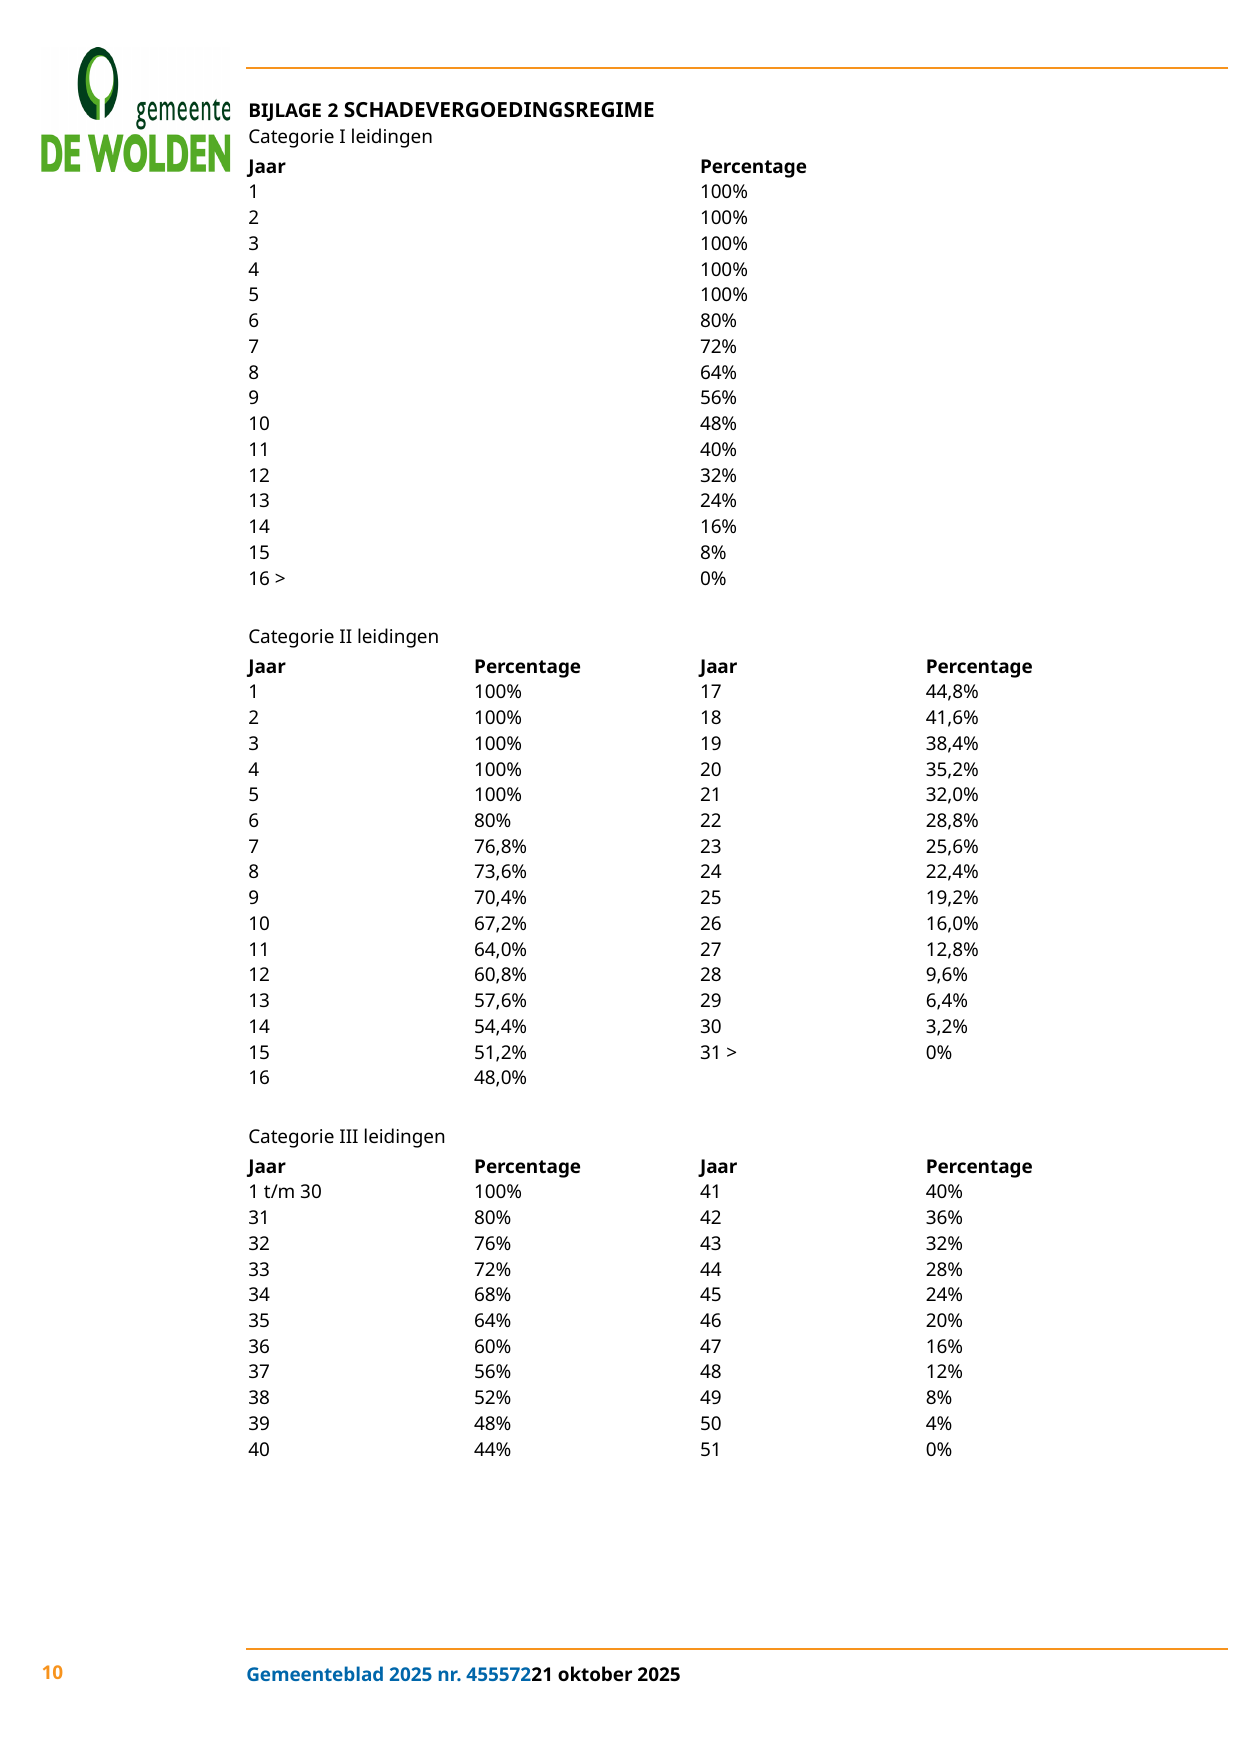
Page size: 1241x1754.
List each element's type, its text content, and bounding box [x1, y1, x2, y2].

table_cell 100% [700, 230, 1152, 256]
table_cell 7 [248, 833, 474, 859]
table_cell 48% [700, 410, 1152, 436]
table_cell 16% [700, 513, 1152, 539]
table_cell 10 [248, 410, 700, 436]
table_cell 21 [700, 782, 926, 807]
table_cell 100% [474, 782, 700, 807]
table_cell 100% [474, 730, 700, 756]
table_cell 41 [700, 1179, 926, 1204]
table_cell 16% [926, 1333, 1152, 1359]
table_cell [926, 1065, 1152, 1090]
table_cell 76% [474, 1230, 700, 1256]
table_cell 30 [700, 1013, 926, 1039]
table_cell 13 [248, 488, 700, 513]
text Categorie II leidingen [248, 623, 1152, 649]
table_cell 60% [474, 1333, 700, 1359]
table_header Percentage [700, 153, 1152, 179]
table_cell 32% [926, 1230, 1152, 1256]
table_cell 1 [248, 679, 474, 704]
table_cell 22 [700, 807, 926, 833]
table_cell 11 [248, 436, 700, 462]
table_cell 48,0% [474, 1065, 700, 1090]
table_cell 56% [474, 1359, 700, 1384]
table_cell 22,4% [926, 859, 1152, 884]
table_cell 57,6% [474, 988, 700, 1013]
table_header Jaar [700, 1153, 926, 1178]
table_cell 9 [248, 885, 474, 910]
table_cell 50 [700, 1410, 926, 1436]
table_cell 6 [248, 807, 474, 833]
table_cell 15 [248, 539, 700, 565]
table_cell 20% [926, 1307, 1152, 1333]
table_cell 51,2% [474, 1039, 700, 1064]
table_cell 4 [248, 756, 474, 782]
table_cell 100% [474, 1179, 700, 1204]
table_cell 100% [700, 256, 1152, 282]
table_cell 36% [926, 1204, 1152, 1230]
table_cell [700, 1065, 926, 1090]
table_cell 36 [248, 1333, 474, 1359]
table_cell 40 [248, 1436, 474, 1462]
table_cell 14 [248, 513, 700, 539]
table_cell 17 [700, 679, 926, 704]
table_cell 64,0% [474, 936, 700, 962]
table_cell 40% [700, 436, 1152, 462]
table_cell 52% [474, 1384, 700, 1410]
table_cell 80% [474, 807, 700, 833]
table_cell 10 [248, 910, 474, 936]
table_cell 2 [248, 704, 474, 730]
table_cell 7 [248, 333, 700, 359]
table_cell 2 [248, 205, 700, 230]
table_cell 12 [248, 962, 474, 987]
table_cell 73,6% [474, 859, 700, 884]
table_cell 51 [700, 1436, 926, 1462]
table_cell 35 [248, 1307, 474, 1333]
table_cell 46 [700, 1307, 926, 1333]
table_cell 29 [700, 988, 926, 1013]
table_cell 8 [248, 859, 474, 884]
table_cell 28 [700, 962, 926, 987]
table_cell 39 [248, 1410, 474, 1436]
table_cell 32,0% [926, 782, 1152, 807]
table_cell 3 [248, 730, 474, 756]
table_cell 49 [700, 1384, 926, 1410]
table_cell 25 [700, 885, 926, 910]
table_header Jaar [700, 653, 926, 679]
table_cell 76,8% [474, 833, 700, 859]
table_cell 23 [700, 833, 926, 859]
table_cell 100% [700, 179, 1152, 204]
table_cell 100% [474, 679, 700, 704]
table_cell 0% [926, 1039, 1152, 1064]
table_cell 12 [248, 462, 700, 487]
table_cell 6,4% [926, 988, 1152, 1013]
text Categorie I leidingen [248, 123, 1152, 149]
table_cell 16 > [248, 565, 700, 590]
table_cell 37 [248, 1359, 474, 1384]
table_cell 60,8% [474, 962, 700, 987]
table_header Jaar [248, 153, 700, 179]
table_cell 56% [700, 385, 1152, 410]
table_cell 4% [926, 1410, 1152, 1436]
table_cell 12,8% [926, 936, 1152, 962]
table_cell 31 [248, 1204, 474, 1230]
table_cell 16 [248, 1065, 474, 1090]
table_cell 72% [700, 333, 1152, 359]
table_header Jaar [248, 1153, 474, 1178]
text Categorie III leidingen [248, 1123, 1152, 1149]
table_header Percentage [474, 1153, 700, 1178]
table_cell 48 [700, 1359, 926, 1384]
table_cell 44% [474, 1436, 700, 1462]
table_cell 26 [700, 910, 926, 936]
table_cell 38 [248, 1384, 474, 1410]
table_cell 64% [474, 1307, 700, 1333]
table_cell 1 t/m 30 [248, 1179, 474, 1204]
table_cell 72% [474, 1256, 700, 1281]
table_cell 44 [700, 1256, 926, 1281]
table_cell 24% [926, 1281, 1152, 1307]
table_cell 9 [248, 385, 700, 410]
table_cell 38,4% [926, 730, 1152, 756]
table_header Jaar [248, 653, 474, 679]
table_cell 64% [700, 359, 1152, 384]
table_cell 100% [474, 756, 700, 782]
table_cell 40% [926, 1179, 1152, 1204]
table_cell 100% [700, 282, 1152, 307]
table_cell 100% [700, 205, 1152, 230]
table_cell 24 [700, 859, 926, 884]
table_cell 3,2% [926, 1013, 1152, 1039]
table_cell 41,6% [926, 704, 1152, 730]
text BIJLAGE 2 SCHADEVERGOEDINGSREGIME [248, 95, 1152, 123]
table_cell 0% [700, 565, 1152, 590]
table_cell 70,4% [474, 885, 700, 910]
table_cell 15 [248, 1039, 474, 1064]
table_cell 27 [700, 936, 926, 962]
table_cell 1 [248, 179, 700, 204]
table_cell 67,2% [474, 910, 700, 936]
table_header Percentage [926, 1153, 1152, 1178]
table_cell 45 [700, 1281, 926, 1307]
table_cell 9,6% [926, 962, 1152, 987]
table_cell 6 [248, 308, 700, 333]
table_cell 14 [248, 1013, 474, 1039]
table_cell 100% [474, 704, 700, 730]
table_header Percentage [926, 653, 1152, 679]
table_cell 44,8% [926, 679, 1152, 704]
table_cell 35,2% [926, 756, 1152, 782]
table_cell 68% [474, 1281, 700, 1307]
table_cell 16,0% [926, 910, 1152, 936]
table_cell 20 [700, 756, 926, 782]
table_cell 8% [700, 539, 1152, 565]
picture [41, 47, 231, 172]
table_cell 19 [700, 730, 926, 756]
table_cell 80% [700, 308, 1152, 333]
table_cell 18 [700, 704, 926, 730]
table_cell 54,4% [474, 1013, 700, 1039]
table_cell 11 [248, 936, 474, 962]
table_cell 47 [700, 1333, 926, 1359]
table_cell 28% [926, 1256, 1152, 1281]
table_cell 3 [248, 230, 700, 256]
table_cell 42 [700, 1204, 926, 1230]
table_cell 8 [248, 359, 700, 384]
table_cell 43 [700, 1230, 926, 1256]
table_cell 0% [926, 1436, 1152, 1462]
table_cell 33 [248, 1256, 474, 1281]
table_cell 31 > [700, 1039, 926, 1064]
table_cell 12% [926, 1359, 1152, 1384]
table_cell 48% [474, 1410, 700, 1436]
table_cell 4 [248, 256, 700, 282]
table_cell 5 [248, 282, 700, 307]
table_cell 8% [926, 1384, 1152, 1410]
table_header Percentage [474, 653, 700, 679]
table_cell 25,6% [926, 833, 1152, 859]
table_cell 32% [700, 462, 1152, 487]
table_cell 13 [248, 988, 474, 1013]
table_cell 34 [248, 1281, 474, 1307]
table_cell 19,2% [926, 885, 1152, 910]
table_cell 24% [700, 488, 1152, 513]
table_cell 32 [248, 1230, 474, 1256]
table_cell 28,8% [926, 807, 1152, 833]
table_cell 5 [248, 782, 474, 807]
table_cell 80% [474, 1204, 700, 1230]
